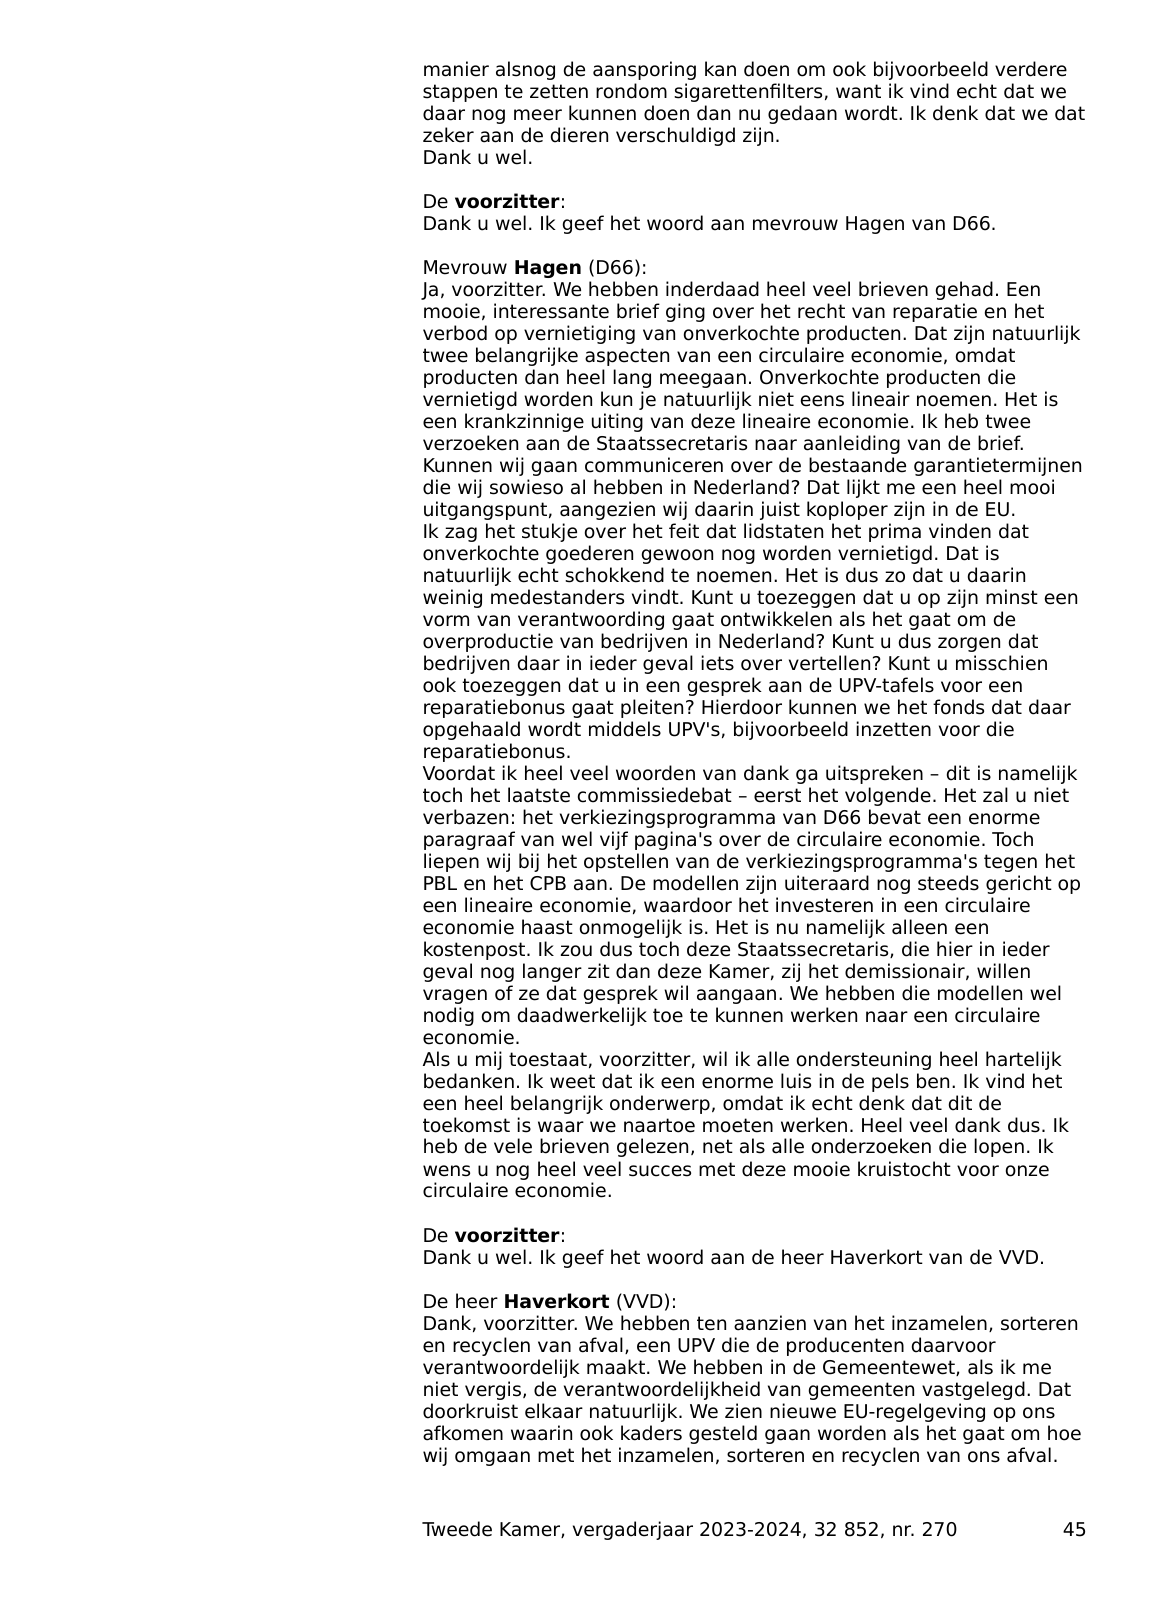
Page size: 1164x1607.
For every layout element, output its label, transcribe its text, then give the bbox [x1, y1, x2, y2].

text Dank u wel. Ik geef het woord aan mevrouw Hagen van D66. [422, 213, 1087, 235]
text De voorzitter: [422, 1224, 1087, 1247]
text Ja, voorzitter. We hebben inderdaad heel veel brieven gehad. Een mooie, interessante brief ging over het recht van reparatie en het verbod op vernietiging van onverkochte producten. Dat zijn natuurlijk twee belangrijke aspecten van een circulaire economie, omdat producten dan heel lang meegaan. Onverkochte producten die vernietigd worden kun je natuurlijk niet eens lineair noemen. Het is een krankzinnige uiting van deze lineaire economie. Ik heb twee verzoeken aan de Staatssecretaris naar aanleiding van de brief. Kunnen wij gaan communiceren over de bestaande garantietermijnen die wij sowieso al hebben in Nederland? Dat lijkt me een heel mooi uitgangspunt, aangezien wij daarin juist koploper zijn in de EU. [422, 279, 1087, 521]
text Dank u wel. Ik geef het woord aan de heer Haverkort van de VVD. [422, 1247, 1087, 1268]
text Als u mij toestaat, voorzitter, wil ik alle ondersteuning heel hartelijk bedanken. Ik weet dat ik een enorme luis in de pels ben. Ik vind het een heel belangrijk onderwerp, omdat ik echt denk dat dit de toekomst is waar we naartoe moeten werken. Heel veel dank dus. Ik heb de vele brieven gelezen, net als alle onderzoeken die lopen. Ik wens u nog heel veel succes met deze mooie kruistocht voor onze circulaire economie. [422, 1048, 1087, 1202]
text De heer Haverkort (VVD): [422, 1291, 1087, 1313]
text Ik zag het stukje over het feit dat lidstaten het prima vinden dat onverkochte goederen gewoon nog worden vernietigd. Dat is natuurlijk echt schokkend te noemen. Het is dus zo dat u daarin weinig medestanders vindt. Kunt u toezeggen dat u op zijn minst een vorm van verantwoording gaat ontwikkelen als het gaat om de overproductie van bedrijven in Nederland? Kunt u dus zorgen dat bedrijven daar in ieder geval iets over vertellen? Kunt u misschien ook toezeggen dat u in een gesprek aan de UPV-tafels voor een reparatiebonus gaat pleiten? Hierdoor kunnen we het fonds dat daar opgehaald wordt middels UPV's, bijvoorbeeld inzetten voor die reparatiebonus. [422, 521, 1087, 763]
text De voorzitter: [422, 191, 1087, 213]
text Dank u wel. [422, 147, 1087, 169]
text manier alsnog de aansporing kan doen om ook bijvoorbeeld verdere stappen te zetten rondom sigarettenfilters, want ik vind echt dat we daar nog meer kunnen doen dan nu gedaan wordt. Ik denk dat we dat zeker aan de dieren verschuldigd zijn. [422, 59, 1087, 147]
text Dank, voorzitter. We hebben ten aanzien van het inzamelen, sorteren en recyclen van afval, een UPV die de producenten daarvoor verantwoordelijk maakt. We hebben in de Gemeentewet, als ik me niet vergis, de verantwoordelijkheid van gemeenten vastgelegd. Dat doorkruist elkaar natuurlijk. We zien nieuwe EU-regelgeving op ons afkomen waarin ook kaders gesteld gaan worden als het gaat om hoe wij omgaan met het inzamelen, sorteren en recyclen van ons afval. [422, 1313, 1087, 1467]
text Voordat ik heel veel woorden van dank ga uitspreken – dit is namelijk toch het laatste commissiedebat – eerst het volgende. Het zal u niet verbazen: het verkiezingsprogramma van D66 bevat een enorme paragraaf van wel vijf pagina's over de circulaire economie. Toch liepen wij bij het opstellen van de verkiezingsprogramma's tegen het PBL en het CPB aan. De modellen zijn uiteraard nog steeds gericht op een lineaire economie, waardoor het investeren in een circulaire economie haast onmogelijk is. Het is nu namelijk alleen een kostenpost. Ik zou dus toch deze Staatssecretaris, die hier in ieder geval nog langer zit dan deze Kamer, zij het demissionair, willen vragen of ze dat gesprek wil aangaan. We hebben die modellen wel nodig om daadwerkelijk toe te kunnen werken naar een circulaire economie. [422, 763, 1087, 1048]
text Mevrouw Hagen (D66): [422, 257, 1087, 279]
